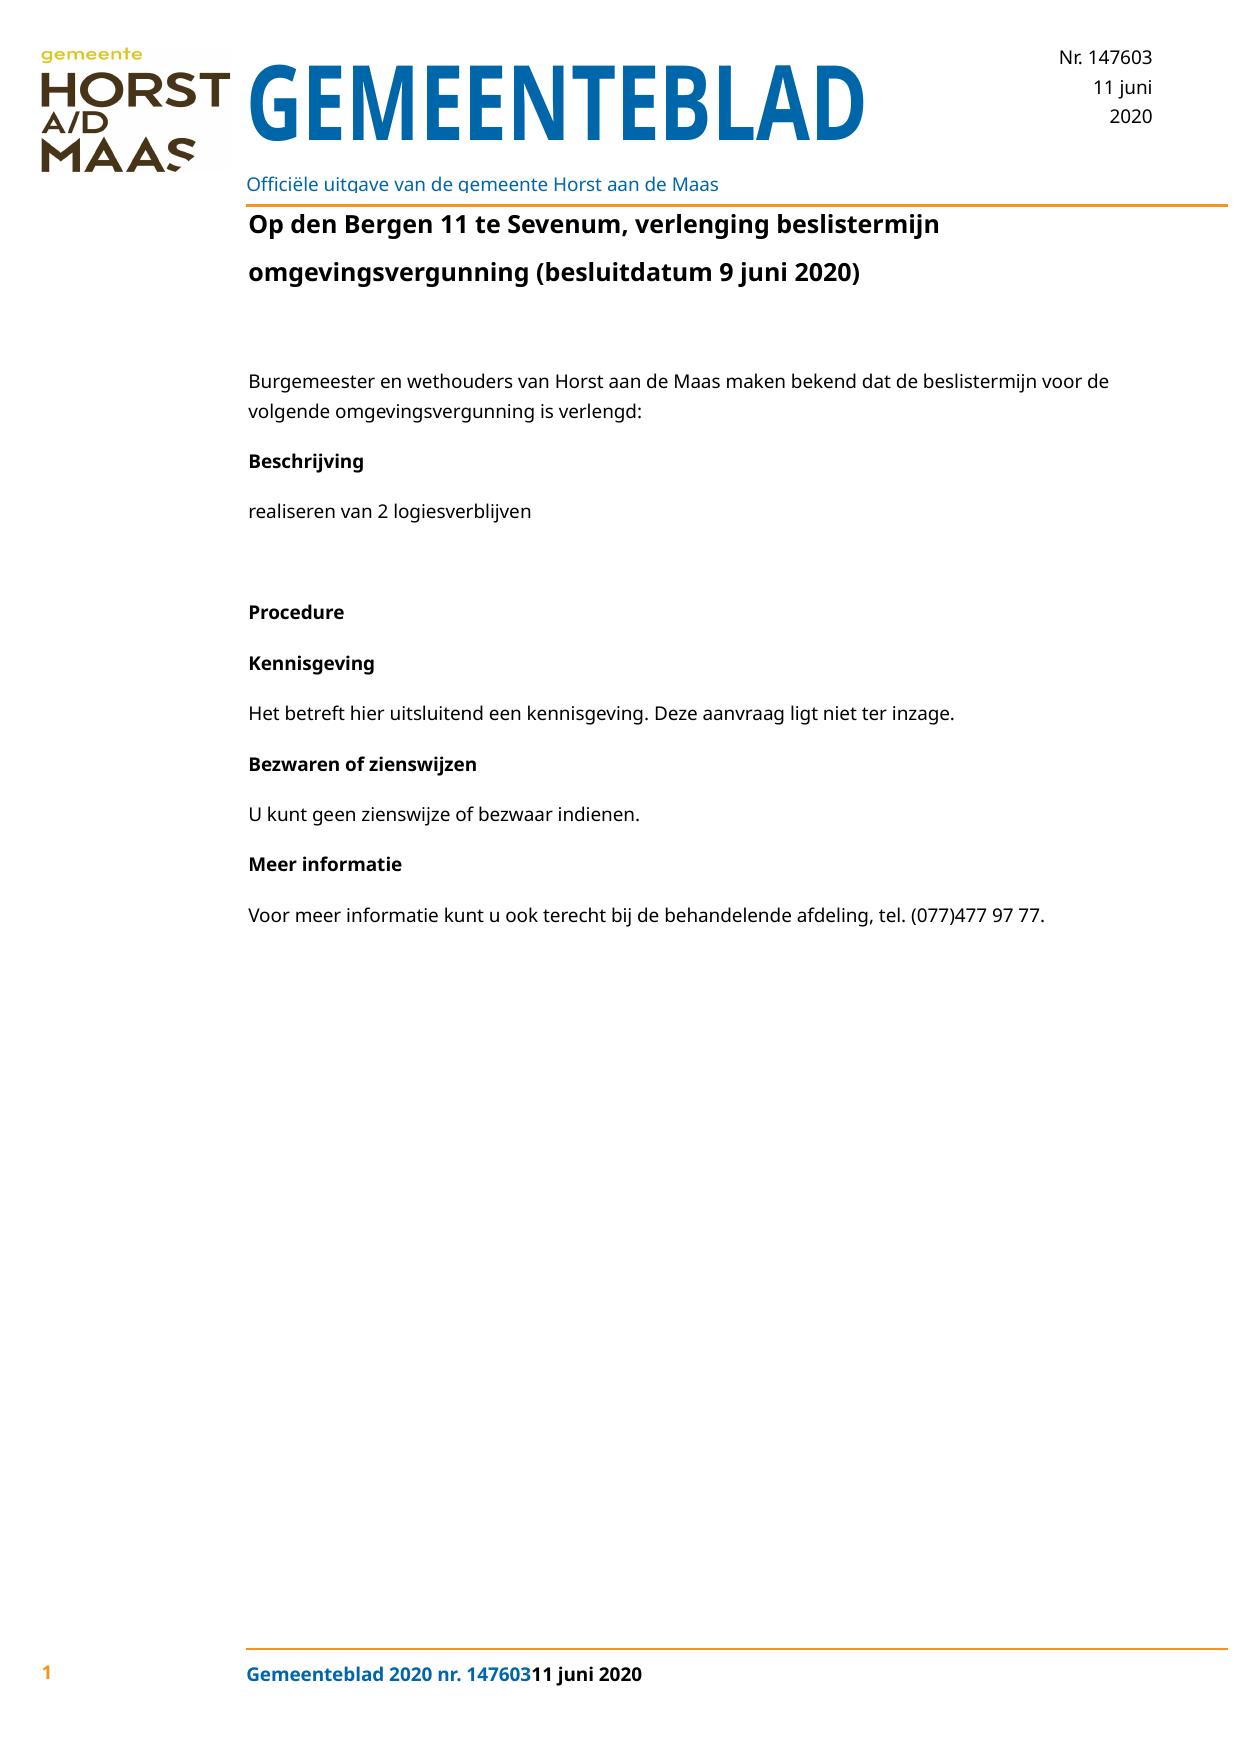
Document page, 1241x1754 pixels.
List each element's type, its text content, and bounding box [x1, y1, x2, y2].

text Burgemeester en wethouders van Horst aan de Maas maken bekend dat de beslistermijn voor de volgende omgevingsvergunning is verlengd: [248, 368, 1152, 424]
text realiseren van 2 logiesverblijven [248, 499, 1152, 524]
picture [41, 47, 231, 172]
text Meer informatie [248, 852, 1152, 877]
text Voor meer informatie kunt u ook terecht bij de behandelende afdeling, tel. (077)477 97 77. [248, 902, 1152, 928]
text U kunt geen zienswijze of bezwaar indienen. [248, 801, 1152, 827]
text Op den Bergen 11 te Sevenum, verlenging beslistermijn omgevingsvergunning (besluitdatum 9 juni 2020) [248, 207, 1152, 288]
text Bezwaren of zienswijzen [248, 751, 1152, 777]
text Beschrijving [248, 448, 1152, 474]
text Procedure [248, 599, 1152, 625]
text Het betreft hier uitsluitend een kennisgeving. Deze aanvraag ligt niet ter inzage. [248, 700, 1152, 726]
text Kennisgeving [248, 650, 1152, 676]
